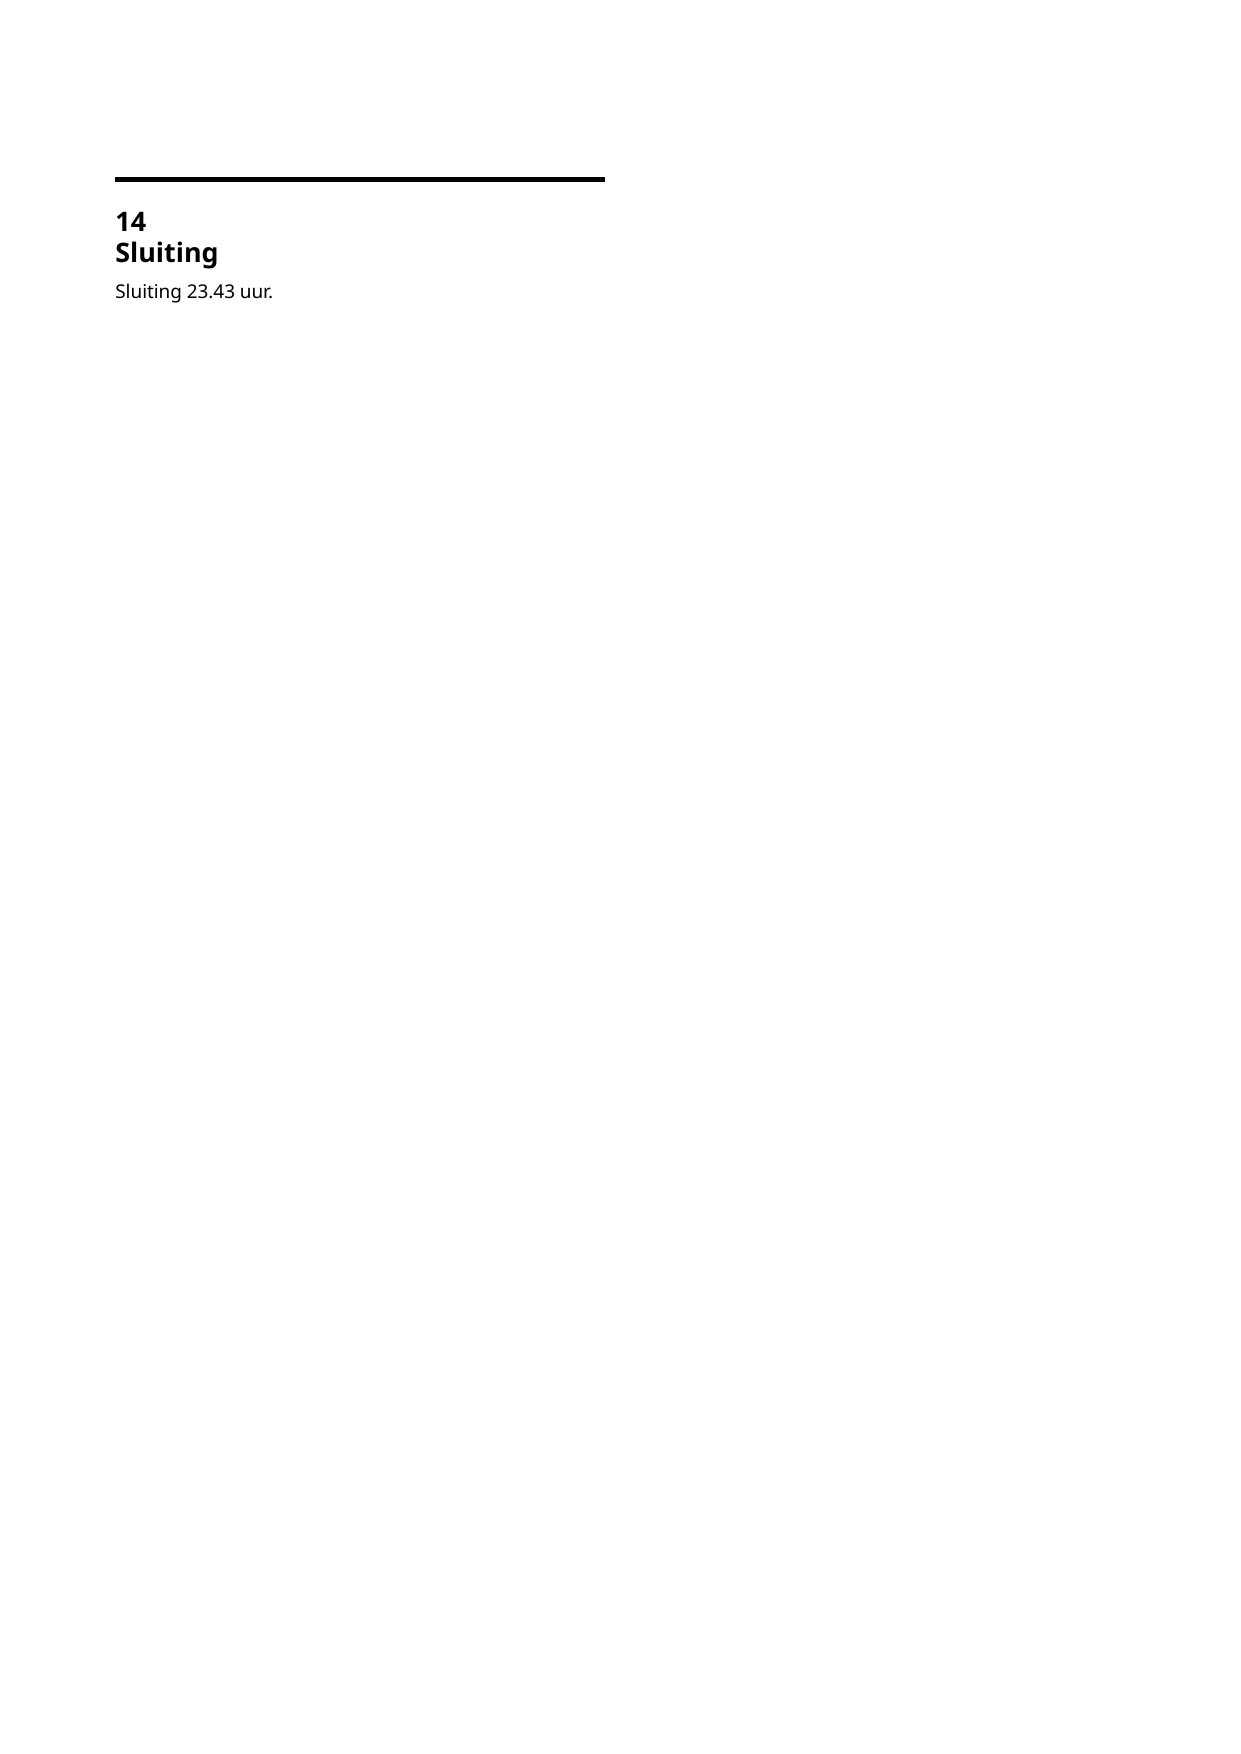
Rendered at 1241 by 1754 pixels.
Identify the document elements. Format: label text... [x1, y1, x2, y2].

text Sluiting [115, 239, 605, 283]
text 14 [115, 203, 605, 239]
text Sluiting 23.43 uur. [115, 283, 605, 302]
